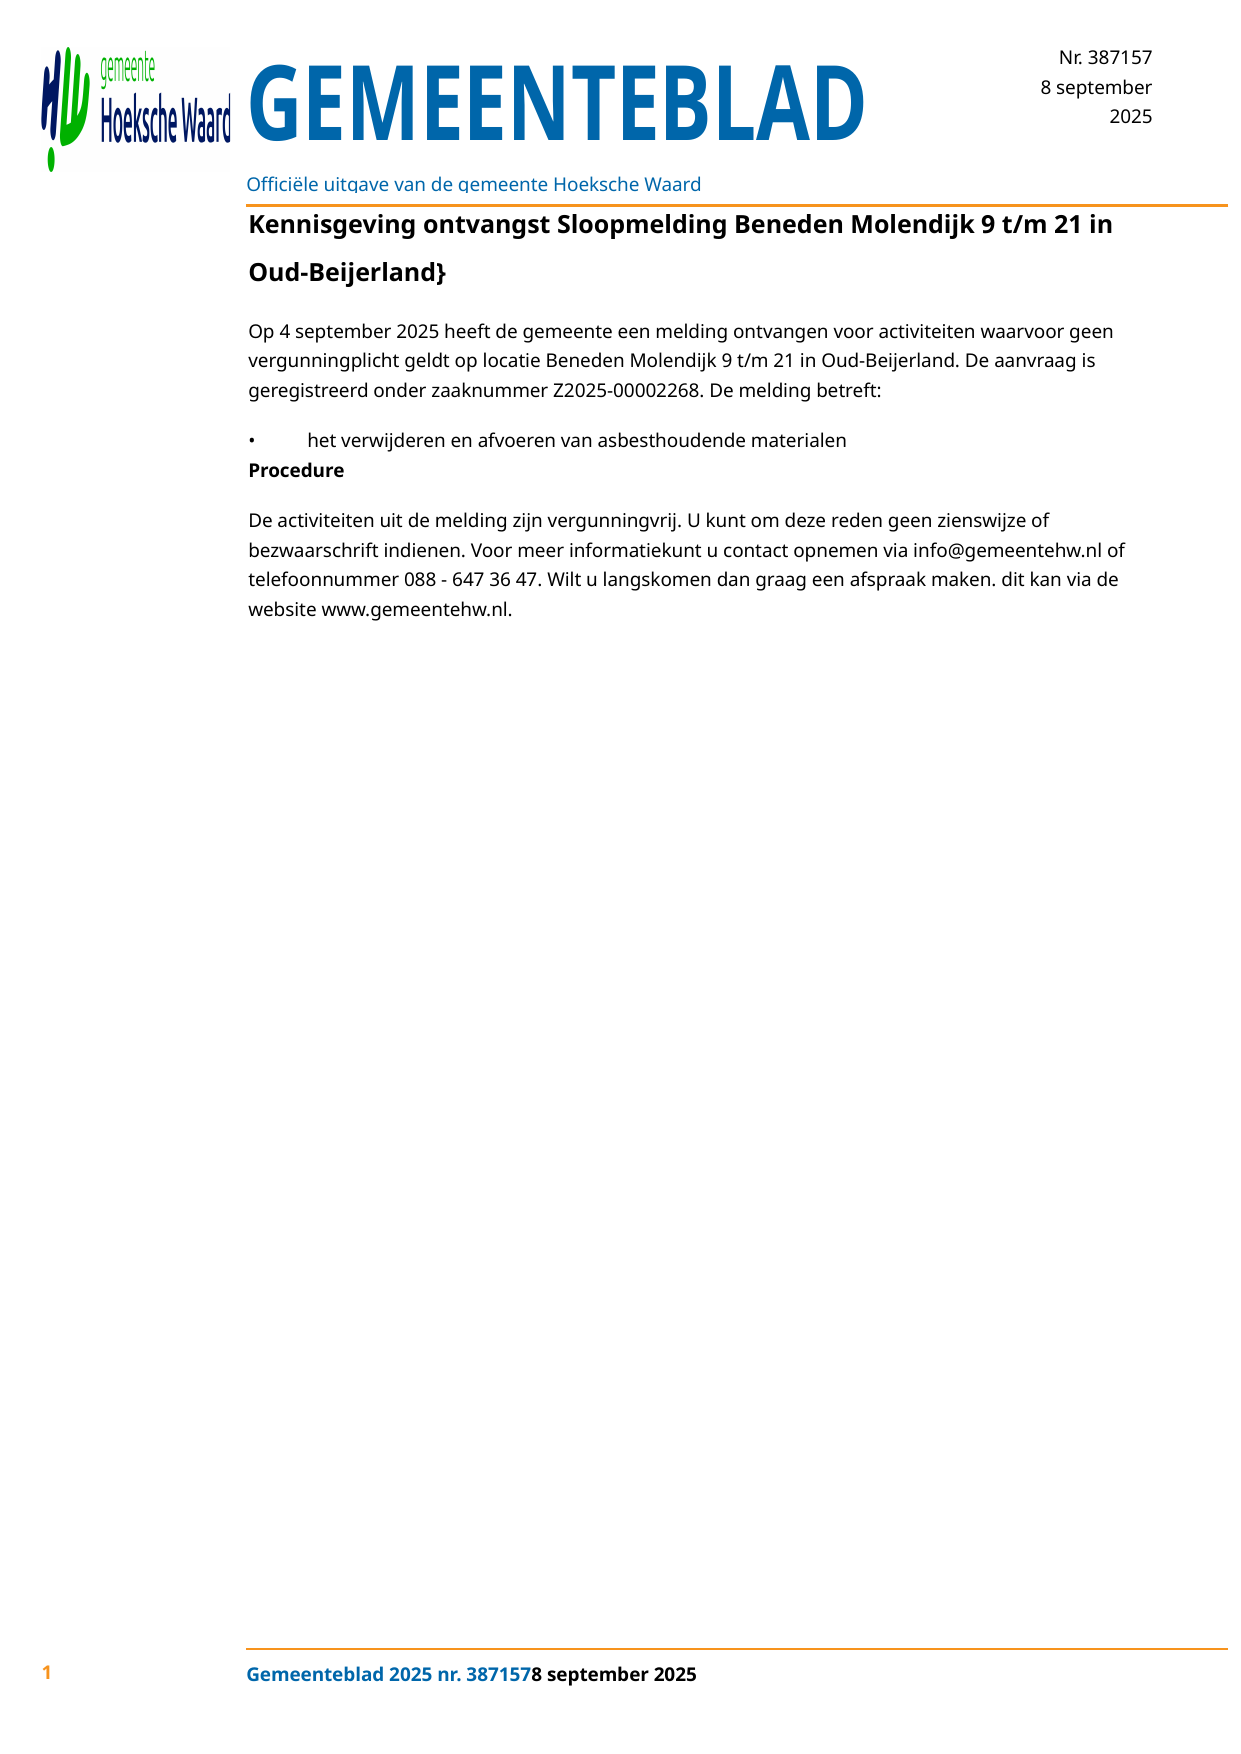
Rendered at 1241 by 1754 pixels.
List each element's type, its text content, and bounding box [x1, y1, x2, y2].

picture [41, 47, 231, 172]
text De activiteiten uit de melding zijn vergunningvrij. U kunt om deze reden geen zienswijze of bezwaarschrift indienen. Voor meer informatiekunt u contact opnemen via info@gemeentehw.nl of telefoonnummer 088 - 647 36 47. Wilt u langskomen dan graag een afspraak maken. dit kan via de website www.gemeentehw.nl. [248, 507, 1152, 622]
text Op 4 september 2025 heeft de gemeente een melding ontvangen voor activiteiten waarvoor geen vergunningplicht geldt op locatie Beneden Molendijk 9 t/m 21 in Oud-Beijerland. De aanvraag is geregistreerd onder zaaknummer Z2025-00002268. De melding betreft: [248, 318, 1152, 403]
list het verwijderen en afvoeren van asbesthoudende materialen [248, 427, 1152, 453]
text Procedure [248, 457, 1152, 483]
text Kennisgeving ontvangst Sloopmelding Beneden Molendijk 9 t/m 21 in Oud-Beijerland} [248, 207, 1152, 288]
